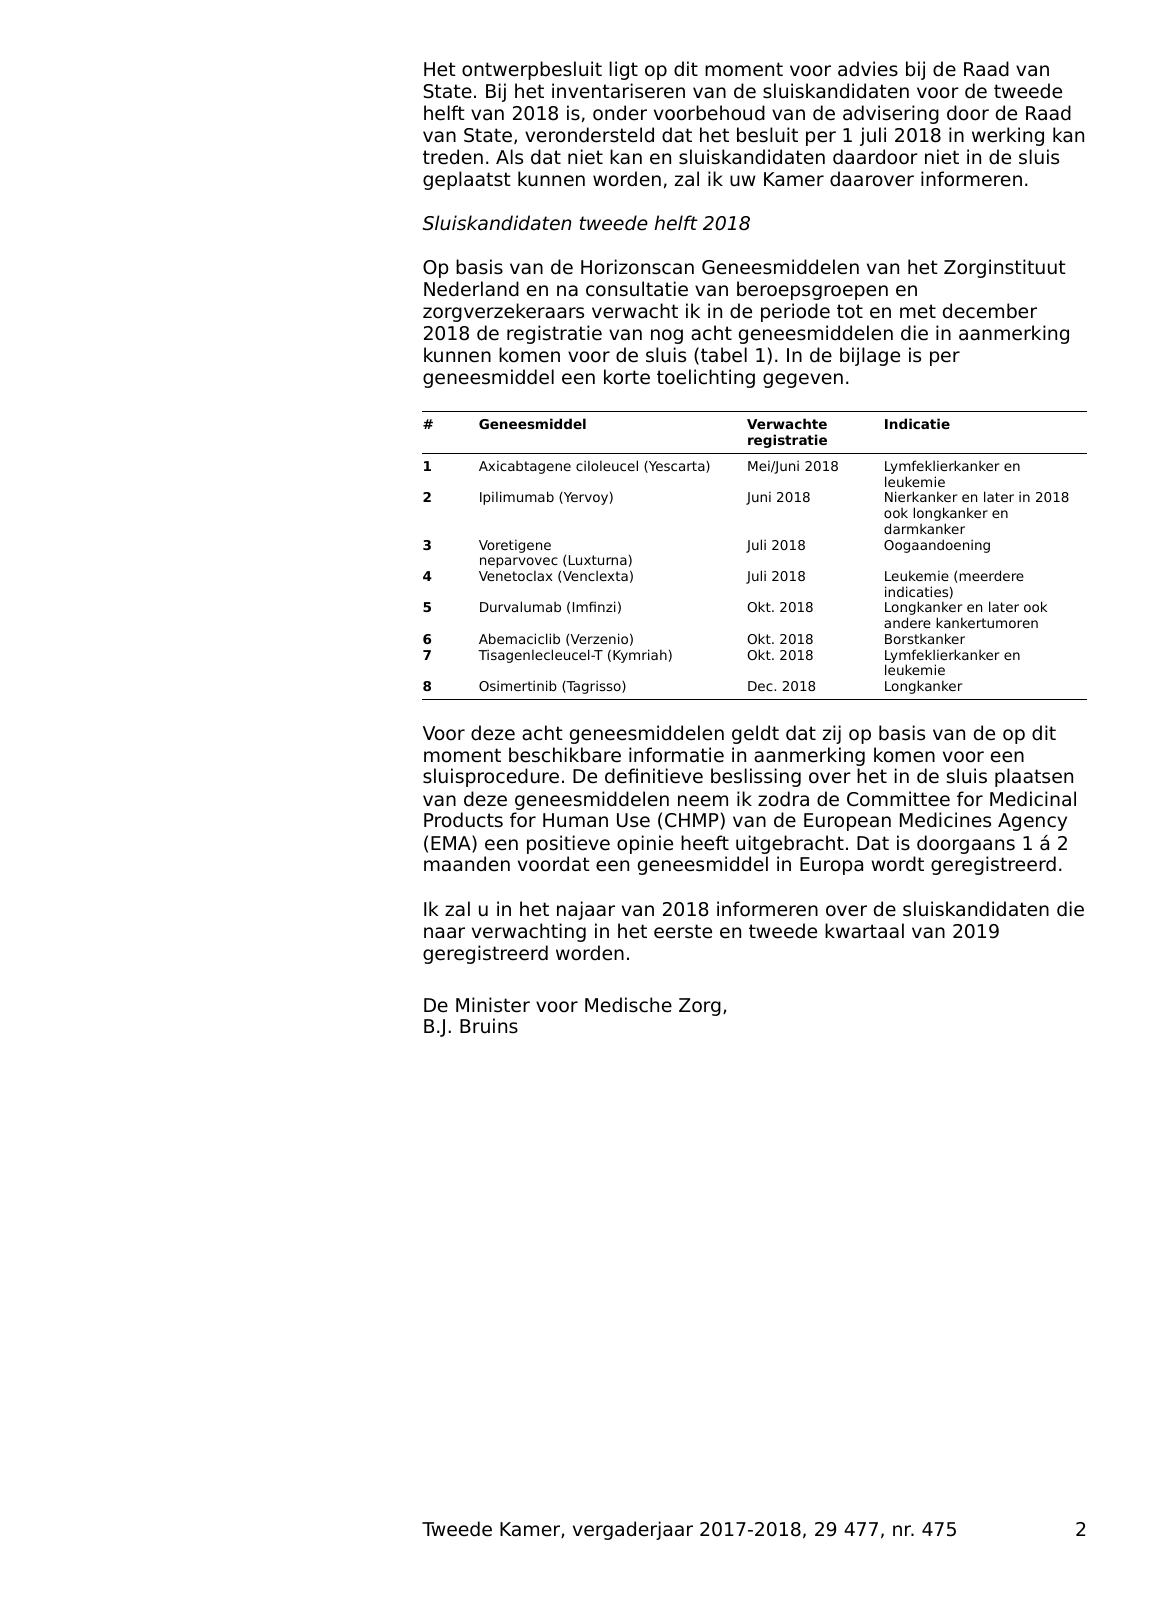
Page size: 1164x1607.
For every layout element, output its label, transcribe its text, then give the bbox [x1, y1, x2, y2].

table_cell Dec. 2018 [741, 679, 878, 699]
table_cell Ipilimumab (Yervoy) [473, 490, 741, 537]
table_header Indicatie [878, 412, 1087, 453]
table_cell Abemaciclib (Verzenio) [473, 632, 741, 647]
table_cell Lymfeklierkanker en leukemie [878, 454, 1087, 490]
table_header Geneesmiddel [473, 412, 741, 453]
subtitle Sluiskandidaten tweede helft 2018 [422, 213, 1087, 235]
table_cell Okt. 2018 [741, 632, 878, 647]
table_cell Voretigene neparvovec (Luxturna) [473, 537, 741, 569]
table_cell Okt. 2018 [741, 600, 878, 632]
table_cell Longkanker [878, 679, 1087, 699]
text De Minister voor Medische Zorg, B.J. Bruins [422, 994, 1087, 1038]
table_cell Oogaandoening [878, 537, 1087, 569]
table_cell Axicabtagene ciloleucel (Yescarta) [473, 454, 741, 490]
table_cell 2 [422, 490, 473, 537]
text Op basis van de Horizonscan Geneesmiddelen van het Zorginstituut Nederland en na consultatie van beroepsgroepen en zorgverzekeraars verwacht ik in de periode tot en met december 2018 de registratie van nog acht geneesmiddelen die in aanmerking kunnen komen voor de sluis (tabel 1). In de bijlage is per geneesmiddel een korte toelichting gegeven. [422, 257, 1087, 389]
table_cell 1 [422, 454, 473, 490]
table_cell Juni 2018 [741, 490, 878, 537]
table_cell Mei/Juni 2018 [741, 454, 878, 490]
table_cell Lymfeklierkanker en leukemie [878, 648, 1087, 679]
table_cell Venetoclax (Venclexta) [473, 569, 741, 600]
table_cell Leukemie (meerdere indicaties) [878, 569, 1087, 600]
table_cell Juli 2018 [741, 537, 878, 569]
table_cell 3 [422, 537, 473, 569]
table_header # [422, 412, 473, 453]
table_cell 8 [422, 679, 473, 699]
table_cell 5 [422, 600, 473, 632]
table_cell 7 [422, 648, 473, 679]
table_cell Longkanker en later ook andere kankertumoren [878, 600, 1087, 632]
table_cell Tisagenlecleucel-T (Kymriah) [473, 648, 741, 679]
text Het ontwerpbesluit ligt op dit moment voor advies bij de Raad van State. Bij het inventariseren van de sluiskandidaten voor de tweede helft van 2018 is, onder voorbehoud van de advisering door de Raad van State, verondersteld dat het besluit per 1 juli 2018 in werking kan treden. Als dat niet kan en sluiskandidaten daardoor niet in de sluis geplaatst kunnen worden, zal ik uw Kamer daarover informeren. [422, 59, 1087, 191]
text Voor deze acht geneesmiddelen geldt dat zij op basis van de op dit moment beschikbare informatie in aanmerking komen voor een sluisprocedure. De definitieve beslissing over het in de sluis plaatsen van deze geneesmiddelen neem ik zodra de Committee for Medicinal Products for Human Use (CHMP) van de European Medicines Agency (EMA) een positieve opinie heeft uitgebracht. Dat is doorgaans 1 á 2 maanden voordat een geneesmiddel in Europa wordt geregistreerd. [422, 722, 1087, 876]
table_cell Nierkanker en later in 2018 ook longkanker en darmkanker [878, 490, 1087, 537]
table_cell 6 [422, 632, 473, 647]
table_header Verwachte registratie [741, 412, 878, 453]
table_cell Borstkanker [878, 632, 1087, 647]
table_cell Juli 2018 [741, 569, 878, 600]
table_cell Durvalumab (Imfinzi) [473, 600, 741, 632]
table_cell 4 [422, 569, 473, 600]
text Ik zal u in het najaar van 2018 informeren over de sluiskandidaten die naar verwachting in het eerste en tweede kwartaal van 2019 geregistreerd worden. [422, 898, 1087, 964]
table_cell Osimertinib (Tagrisso) [473, 679, 741, 699]
table_cell Okt. 2018 [741, 648, 878, 679]
